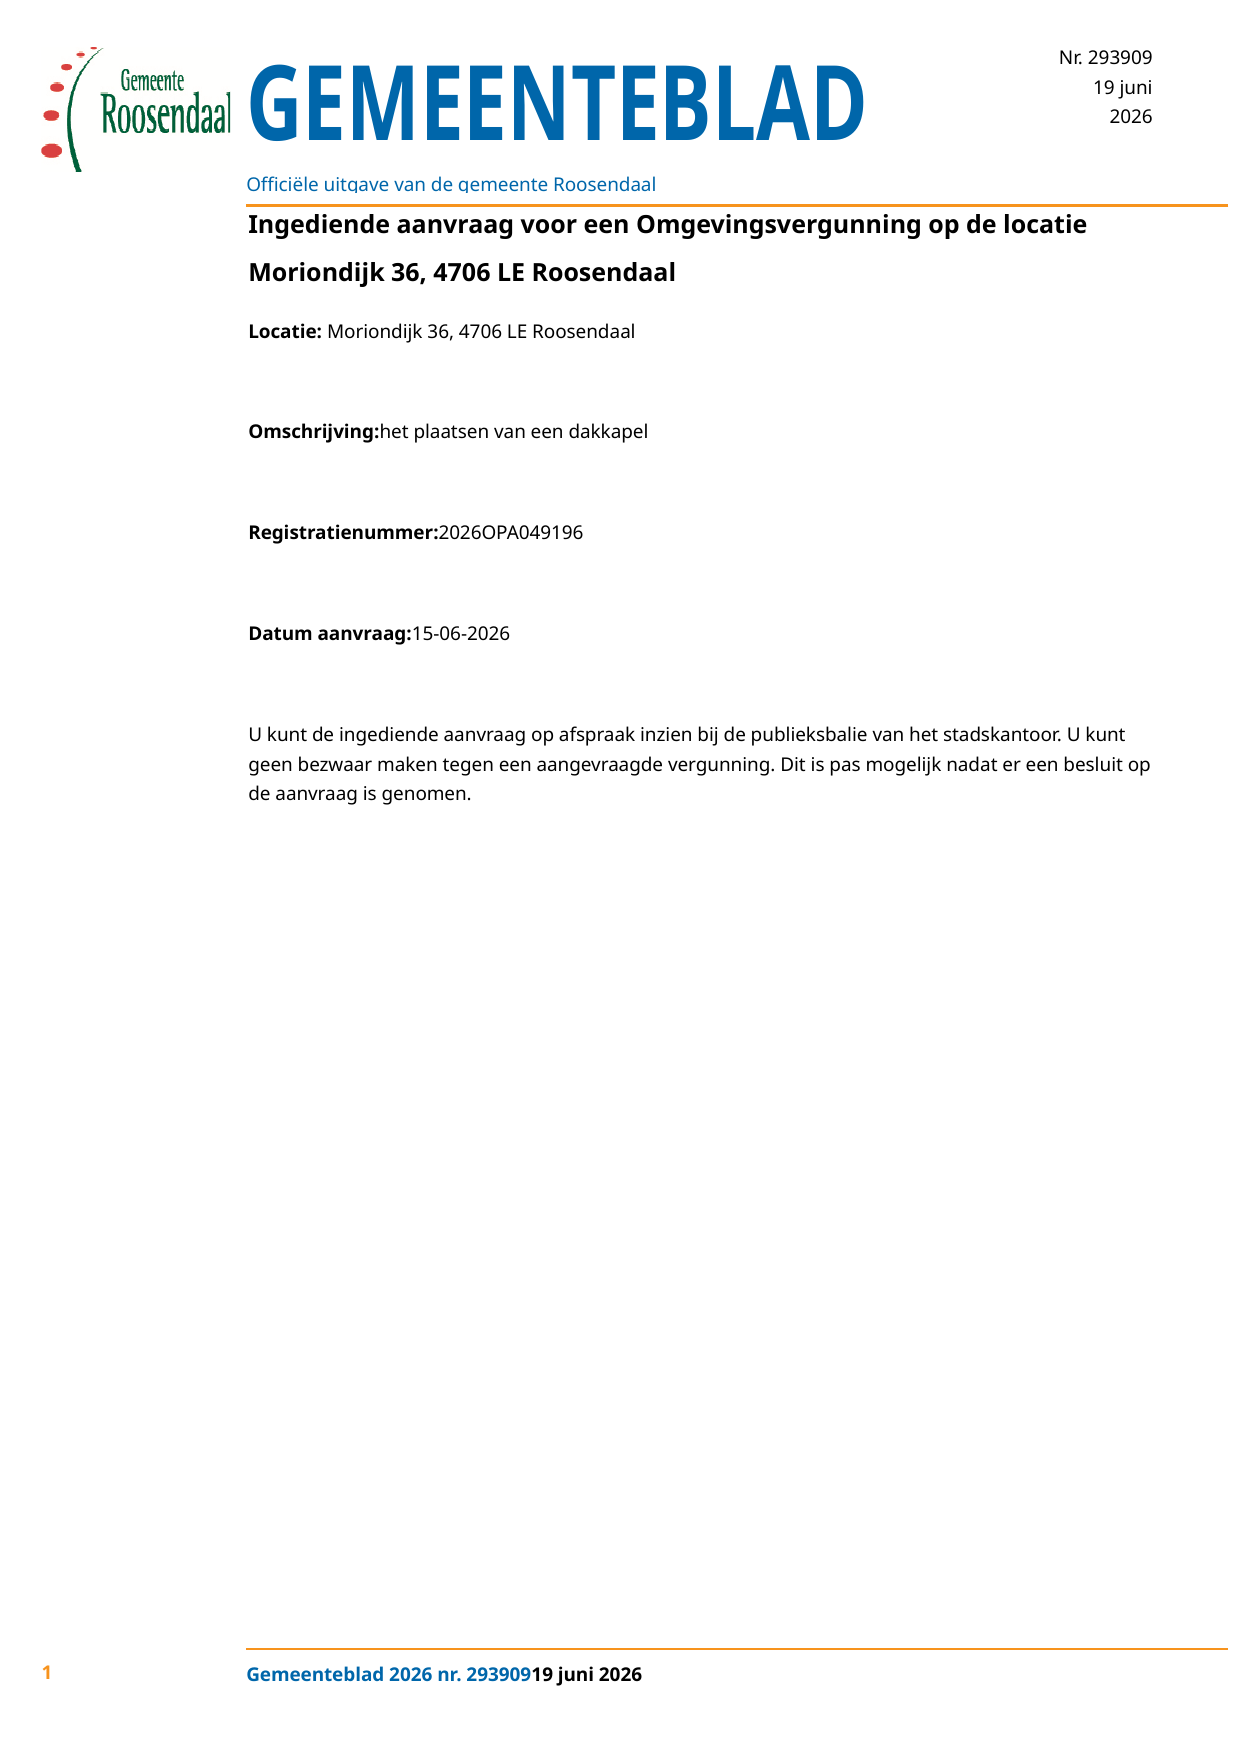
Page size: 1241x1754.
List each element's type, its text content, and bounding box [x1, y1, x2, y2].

text Datum aanvraag:15-06-2026 [248, 620, 1152, 646]
text Ingediende aanvraag voor een Omgevingsvergunning op de locatie Moriondijk 36, 4706 LE Roosendaal [248, 207, 1152, 288]
text Locatie: Moriondijk 36, 4706 LE Roosendaal [248, 318, 1152, 344]
text Registratienummer:2026OPA049196 [248, 519, 1152, 545]
text U kunt de ingediende aanvraag op afspraak inzien bij de publieksbalie van het stadskantoor. U kunt geen bezwaar maken tegen een aangevraagde vergunning. Dit is pas mogelijk nadat er een besluit op de aanvraag is genomen. [248, 721, 1152, 806]
text Omschrijving:het plaatsen van een dakkapel [248, 419, 1152, 444]
picture [41, 47, 231, 172]
